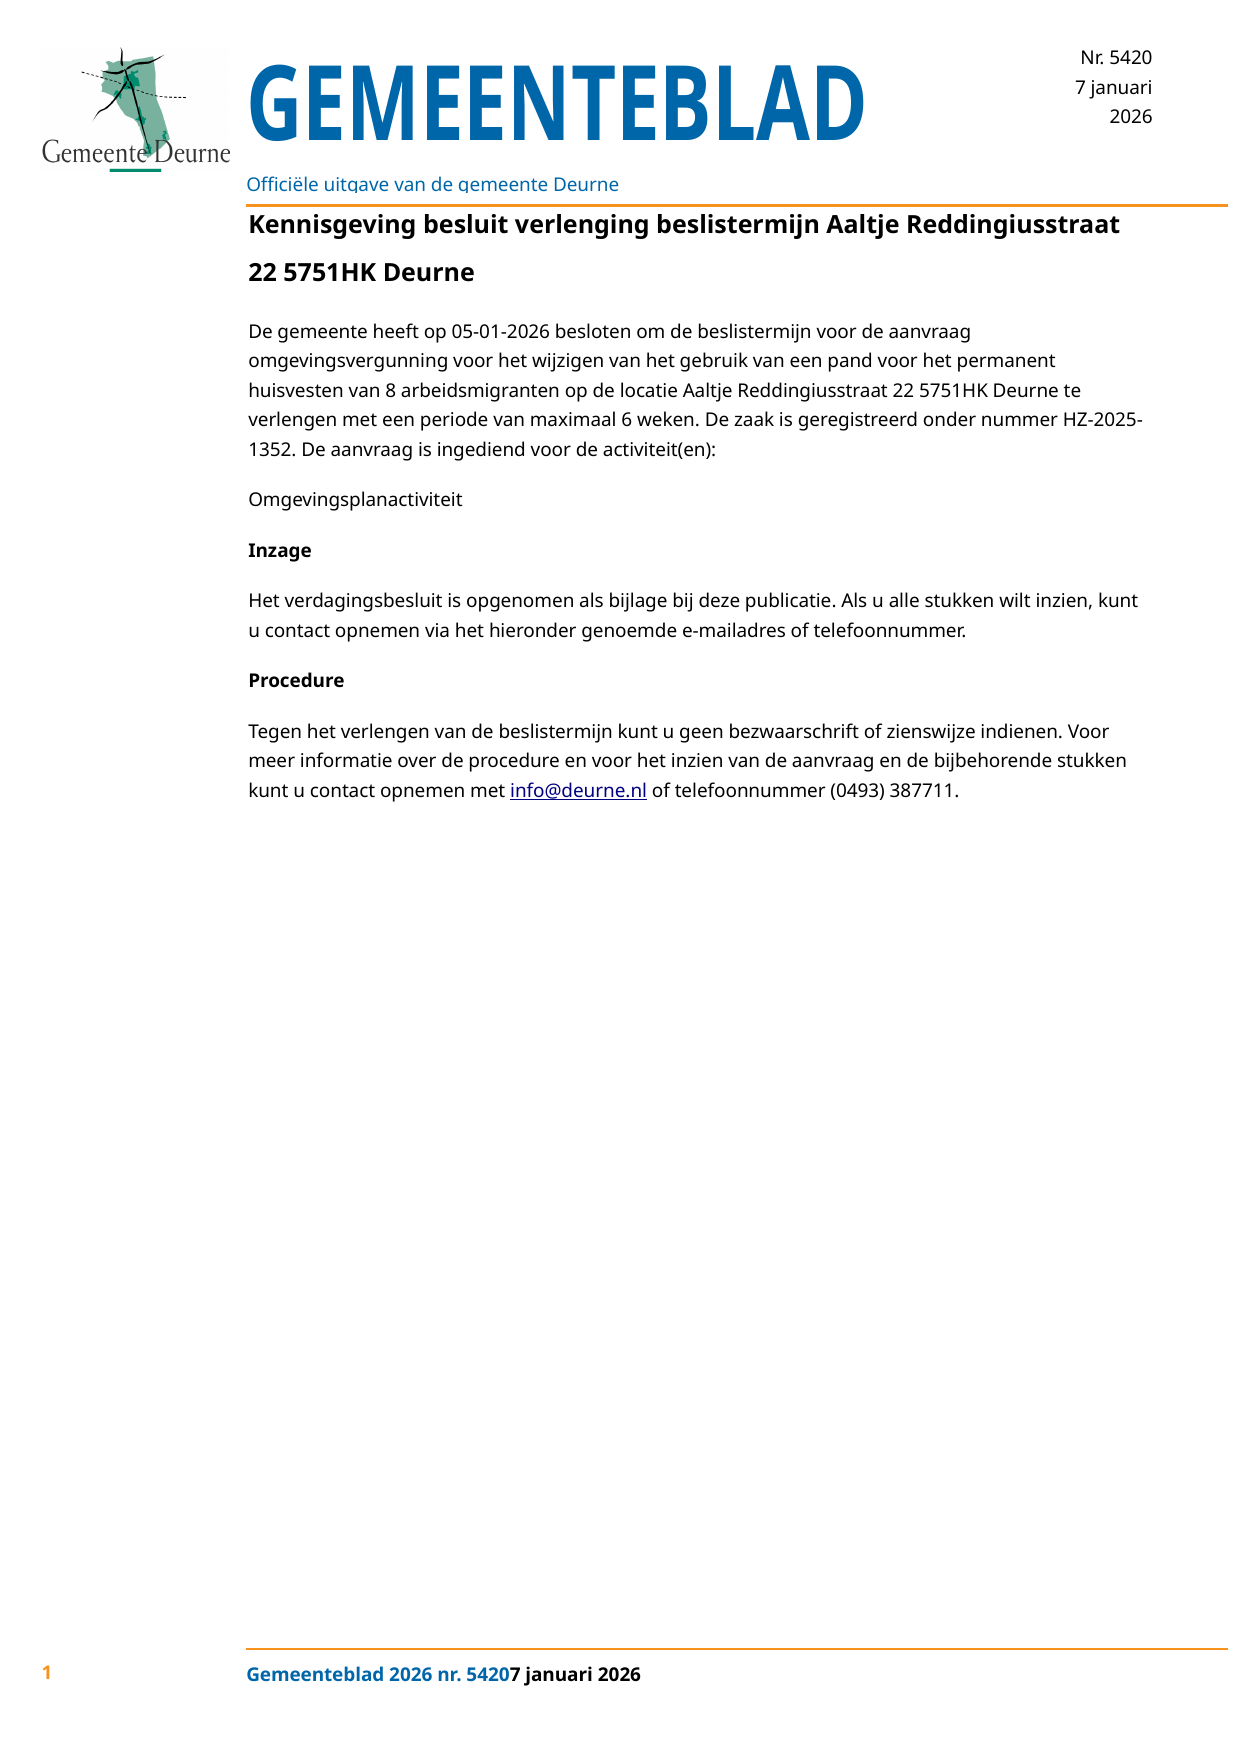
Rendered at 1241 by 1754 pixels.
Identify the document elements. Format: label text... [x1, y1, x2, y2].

text Kennisgeving besluit verlenging beslistermijn Aaltje Reddingiusstraat 22 5751HK Deurne [248, 207, 1152, 288]
text Het verdagingsbesluit is opgenomen als bijlage bij deze publicatie. Als u alle stukken wilt inzien, kunt u contact opnemen via het hieronder genoemde e-mailadres of telefoonnummer. [248, 587, 1152, 643]
text Inzage [248, 537, 1152, 563]
text Tegen het verlengen van de beslistermijn kunt u geen bezwaarschrift of zienswijze indienen. Voor meer informatie over de procedure en voor het inzien van de aanvraag en de bijbehorende stukken kunt u contact opnemen met info@deurne.nl of telefoonnummer (0493) 387711. [248, 718, 1152, 803]
text Omgevingsplanactiviteit [248, 487, 1152, 512]
picture [41, 47, 231, 172]
text Procedure [248, 667, 1152, 693]
text De gemeente heeft op 05-01-2026 besloten om de beslistermijn voor de aanvraag omgevingsvergunning voor het wijzigen van het gebruik van een pand voor het permanent huisvesten van 8 arbeidsmigranten op de locatie Aaltje Reddingiusstraat 22 5751HK Deurne te verlengen met een periode van maximaal 6 weken. De zaak is geregistreerd onder nummer HZ-2025-1352. De aanvraag is ingediend voor de activiteit(en): [248, 318, 1152, 462]
